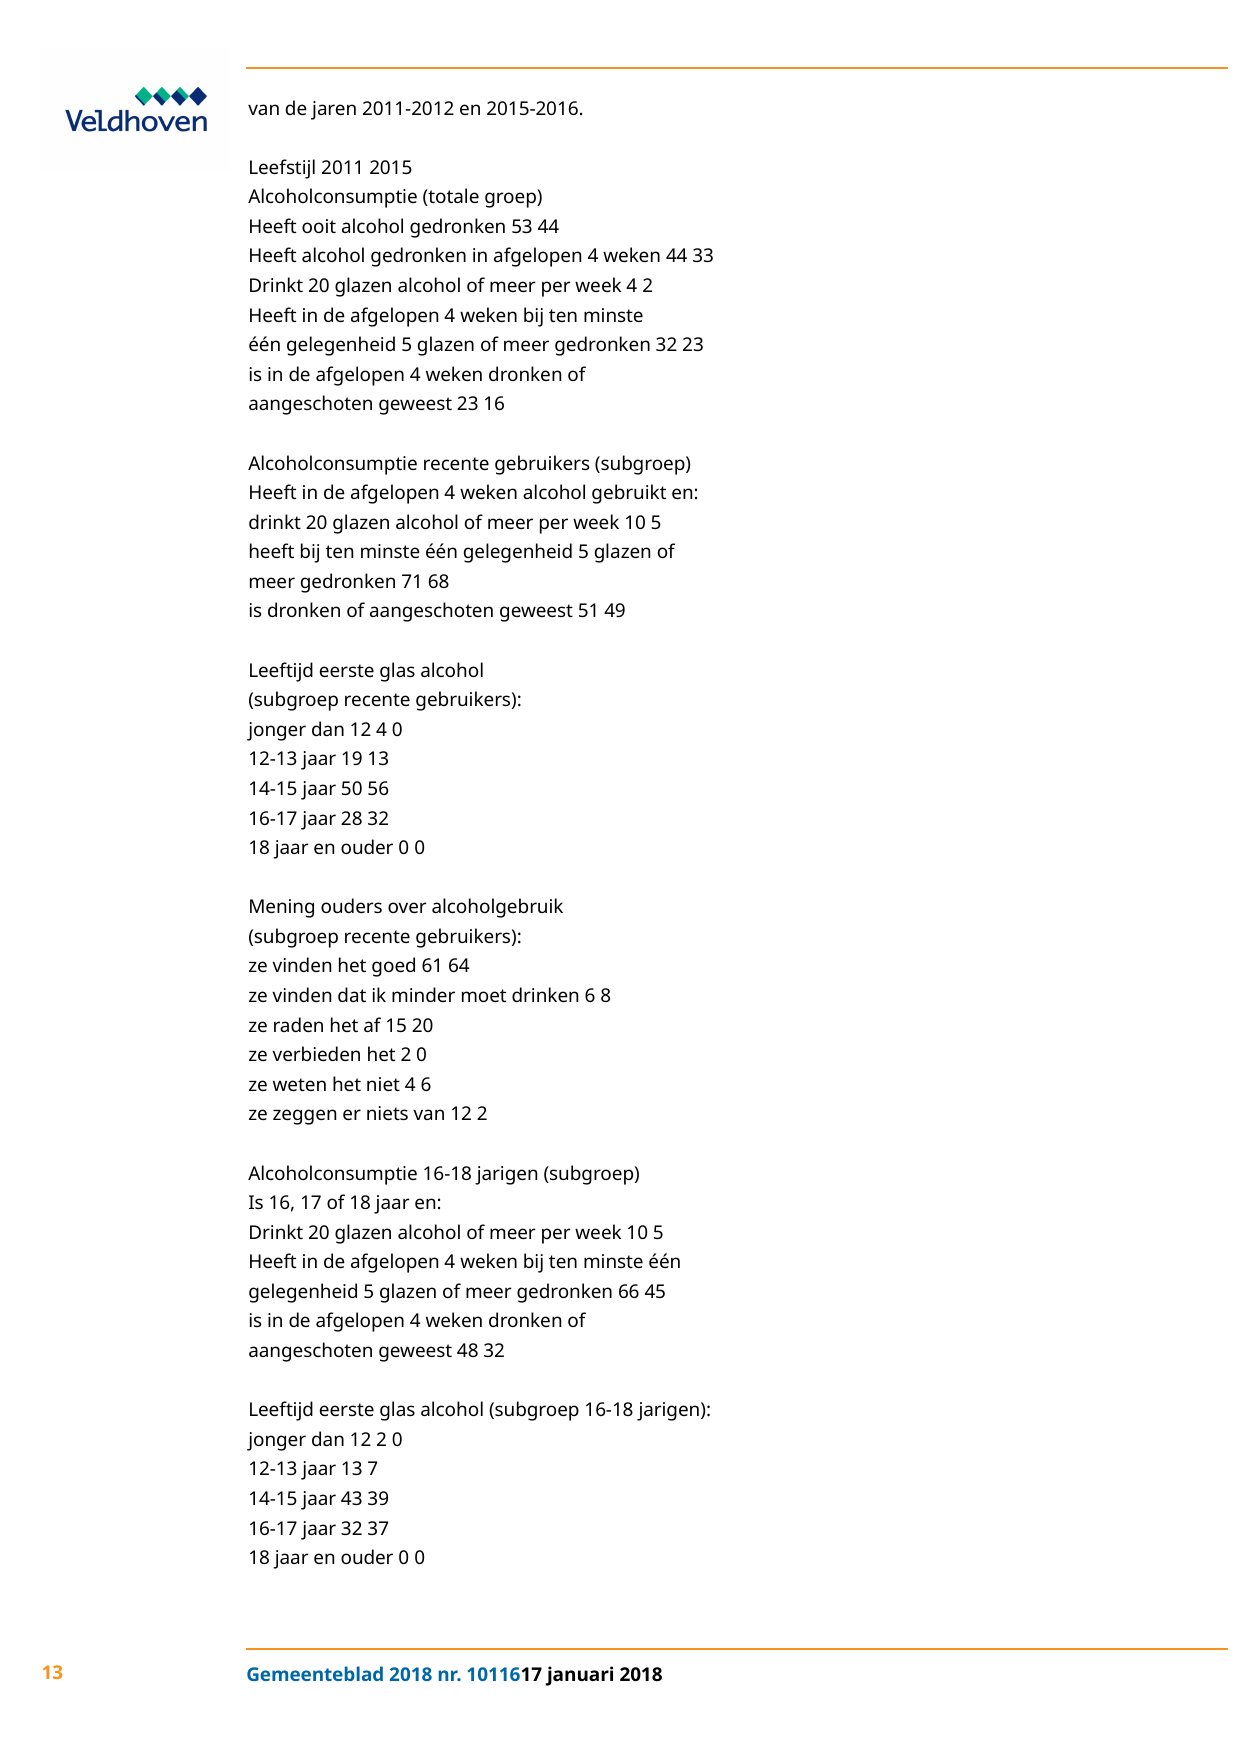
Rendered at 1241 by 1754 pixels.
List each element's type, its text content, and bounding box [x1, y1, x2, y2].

text aangeschoten geweest 48 32 [248, 1337, 1152, 1363]
text Leeftijd eerste glas alcohol [248, 657, 1152, 683]
text ze weten het niet 4 6 [248, 1071, 1152, 1097]
text één gelegenheid 5 glazen of meer gedronken 32 23 [248, 331, 1152, 357]
text 12-13 jaar 13 7 [248, 1456, 1152, 1481]
text ze vinden dat ik minder moet drinken 6 8 [248, 982, 1152, 1008]
text ze zeggen er niets van 12 2 [248, 1101, 1152, 1126]
text ze verbieden het 2 0 [248, 1041, 1152, 1067]
text aangeschoten geweest 23 16 [248, 391, 1152, 416]
text 14-15 jaar 50 56 [248, 775, 1152, 801]
text drinkt 20 glazen alcohol of meer per week 10 5 [248, 509, 1152, 535]
text 16-17 jaar 28 32 [248, 805, 1152, 831]
text Heeft in de afgelopen 4 weken bij ten minste [248, 302, 1152, 328]
text 16-17 jaar 32 37 [248, 1515, 1152, 1541]
text 12-13 jaar 19 13 [248, 746, 1152, 771]
text 18 jaar en ouder 0 0 [248, 1544, 1152, 1570]
text is in de afgelopen 4 weken dronken of [248, 361, 1152, 387]
text Drinkt 20 glazen alcohol of meer per week 4 2 [248, 272, 1152, 298]
text Leeftijd eerste glas alcohol (subgroep 16-18 jarigen): [248, 1396, 1152, 1422]
text jonger dan 12 2 0 [248, 1426, 1152, 1452]
text Is 16, 17 of 18 jaar en: [248, 1189, 1152, 1215]
text Alcoholconsumptie 16-18 jarigen (subgroep) [248, 1160, 1152, 1186]
text Heeft alcohol gedronken in afgelopen 4 weken 44 33 [248, 243, 1152, 268]
text Leefstijl 2011 2015 [248, 154, 1152, 180]
text (subgroep recente gebruikers): [248, 686, 1152, 712]
text gelegenheid 5 glazen of meer gedronken 66 45 [248, 1278, 1152, 1304]
text Mening ouders over alcoholgebruik [248, 893, 1152, 919]
text ze vinden het goed 61 64 [248, 953, 1152, 978]
text Alcoholconsumptie recente gebruikers (subgroep) [248, 450, 1152, 476]
text Heeft ooit alcohol gedronken 53 44 [248, 213, 1152, 239]
text 18 jaar en ouder 0 0 [248, 834, 1152, 860]
text (subgroep recente gebruikers): [248, 923, 1152, 949]
text Heeft in de afgelopen 4 weken alcohol gebruikt en: [248, 479, 1152, 505]
text heeft bij ten minste één gelegenheid 5 glazen of [248, 538, 1152, 564]
text Drinkt 20 glazen alcohol of meer per week 10 5 [248, 1219, 1152, 1245]
text ze raden het af 15 20 [248, 1012, 1152, 1038]
text Heeft in de afgelopen 4 weken bij ten minste één [248, 1248, 1152, 1274]
text 14-15 jaar 43 39 [248, 1485, 1152, 1511]
text Alcoholconsumptie (totale groep) [248, 183, 1152, 209]
picture [41, 47, 231, 172]
text jonger dan 12 4 0 [248, 716, 1152, 742]
text van de jaren 2011-2012 en 2015-2016. [248, 95, 1152, 121]
text meer gedronken 71 68 [248, 568, 1152, 594]
text is dronken of aangeschoten geweest 51 49 [248, 598, 1152, 623]
text is in de afgelopen 4 weken dronken of [248, 1308, 1152, 1333]
